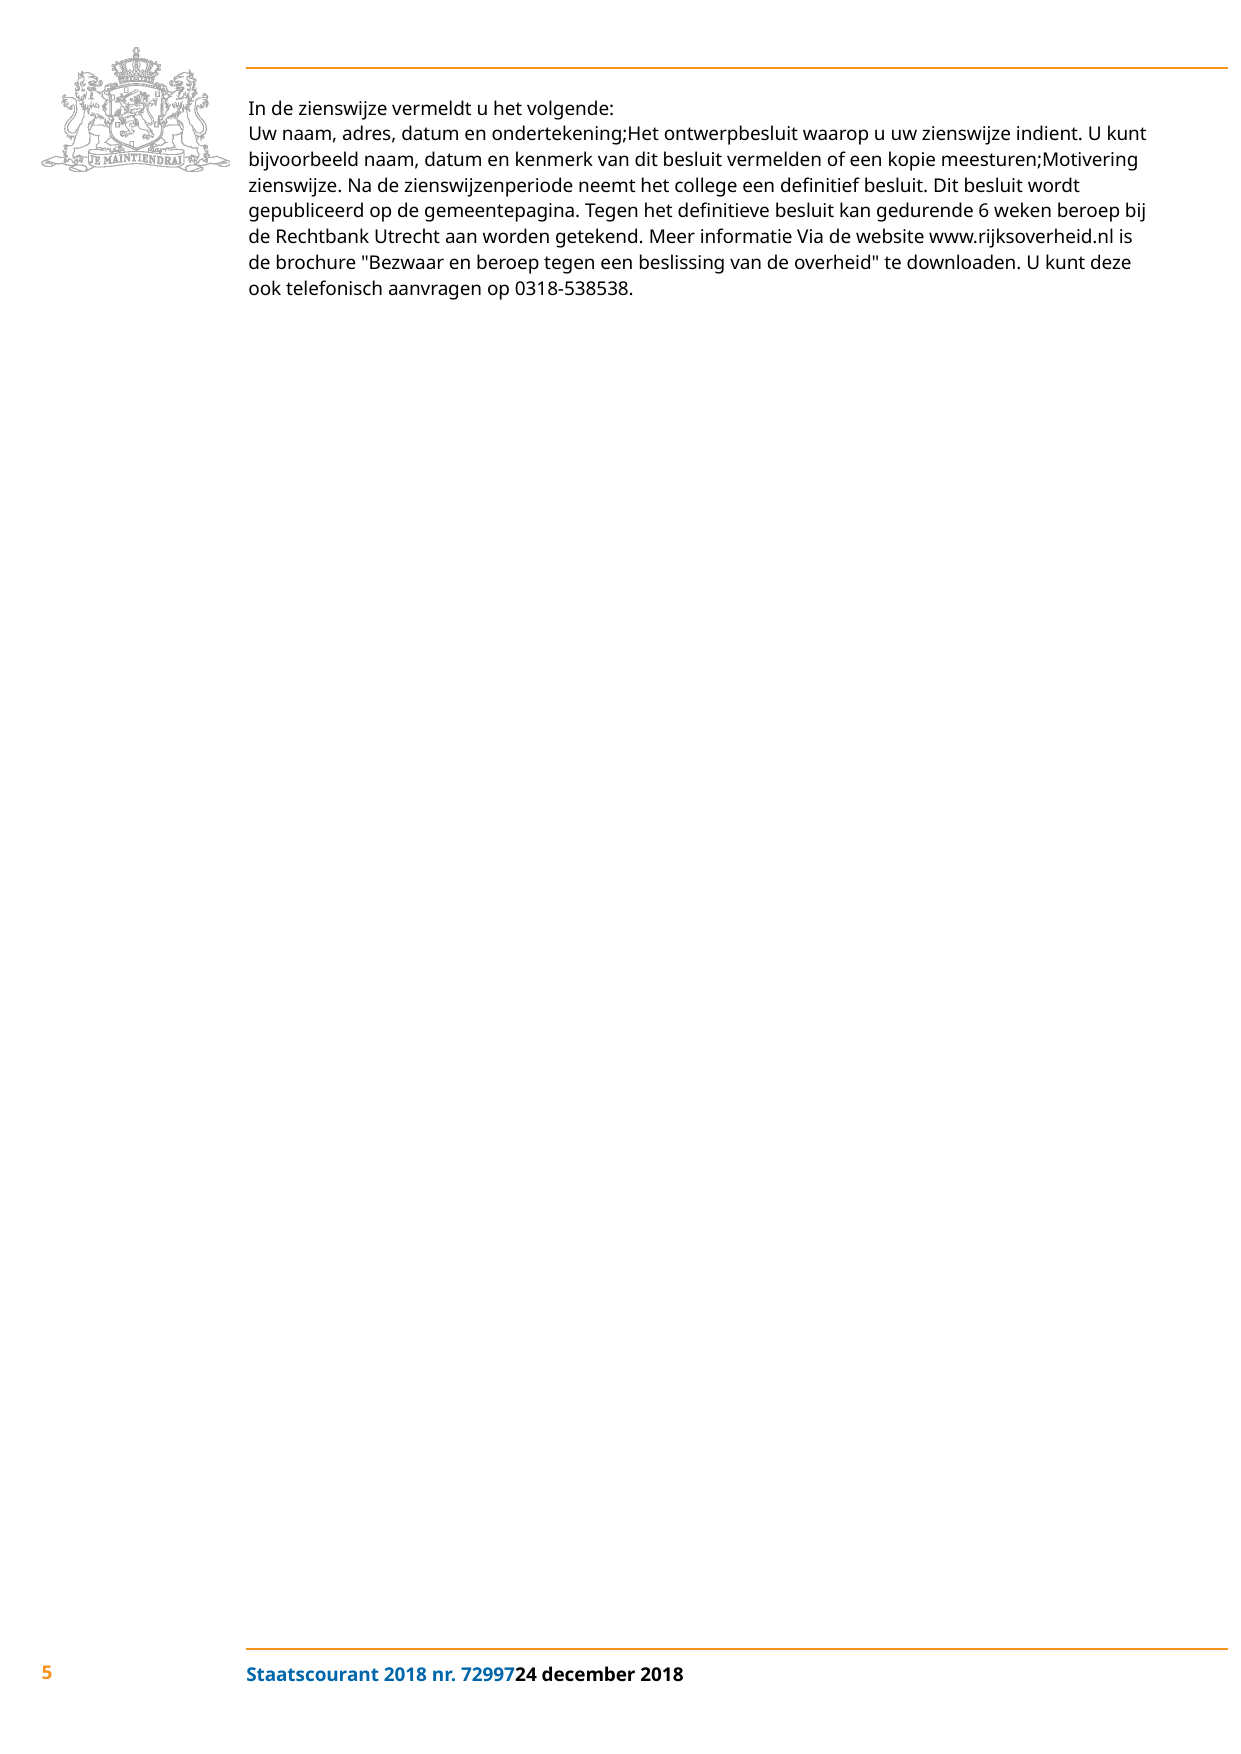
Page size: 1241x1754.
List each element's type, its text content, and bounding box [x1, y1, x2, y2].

text Uw naam, adres, datum en ondertekening;Het ontwerpbesluit waarop u uw zienswijze indient. U kunt bijvoorbeeld naam, datum en kenmerk van dit besluit vermelden of een kopie meesturen;Motivering zienswijze. Na de zienswijzenperiode neemt het college een definitief besluit. Dit besluit wordt gepubliceerd op de gemeentepagina. Tegen het definitieve besluit kan gedurende 6 weken beroep bij de Rechtbank Utrecht aan worden getekend. Meer informatie Via de website www.rijksoverheid.nl is de brochure "Bezwaar en beroep tegen een beslissing van de overheid" te downloaden. U kunt deze ook telefonisch aanvragen op 0318-538538. [248, 121, 1152, 301]
picture [41, 47, 231, 172]
text In de zienswijze vermeldt u het volgende: [248, 95, 1152, 121]
